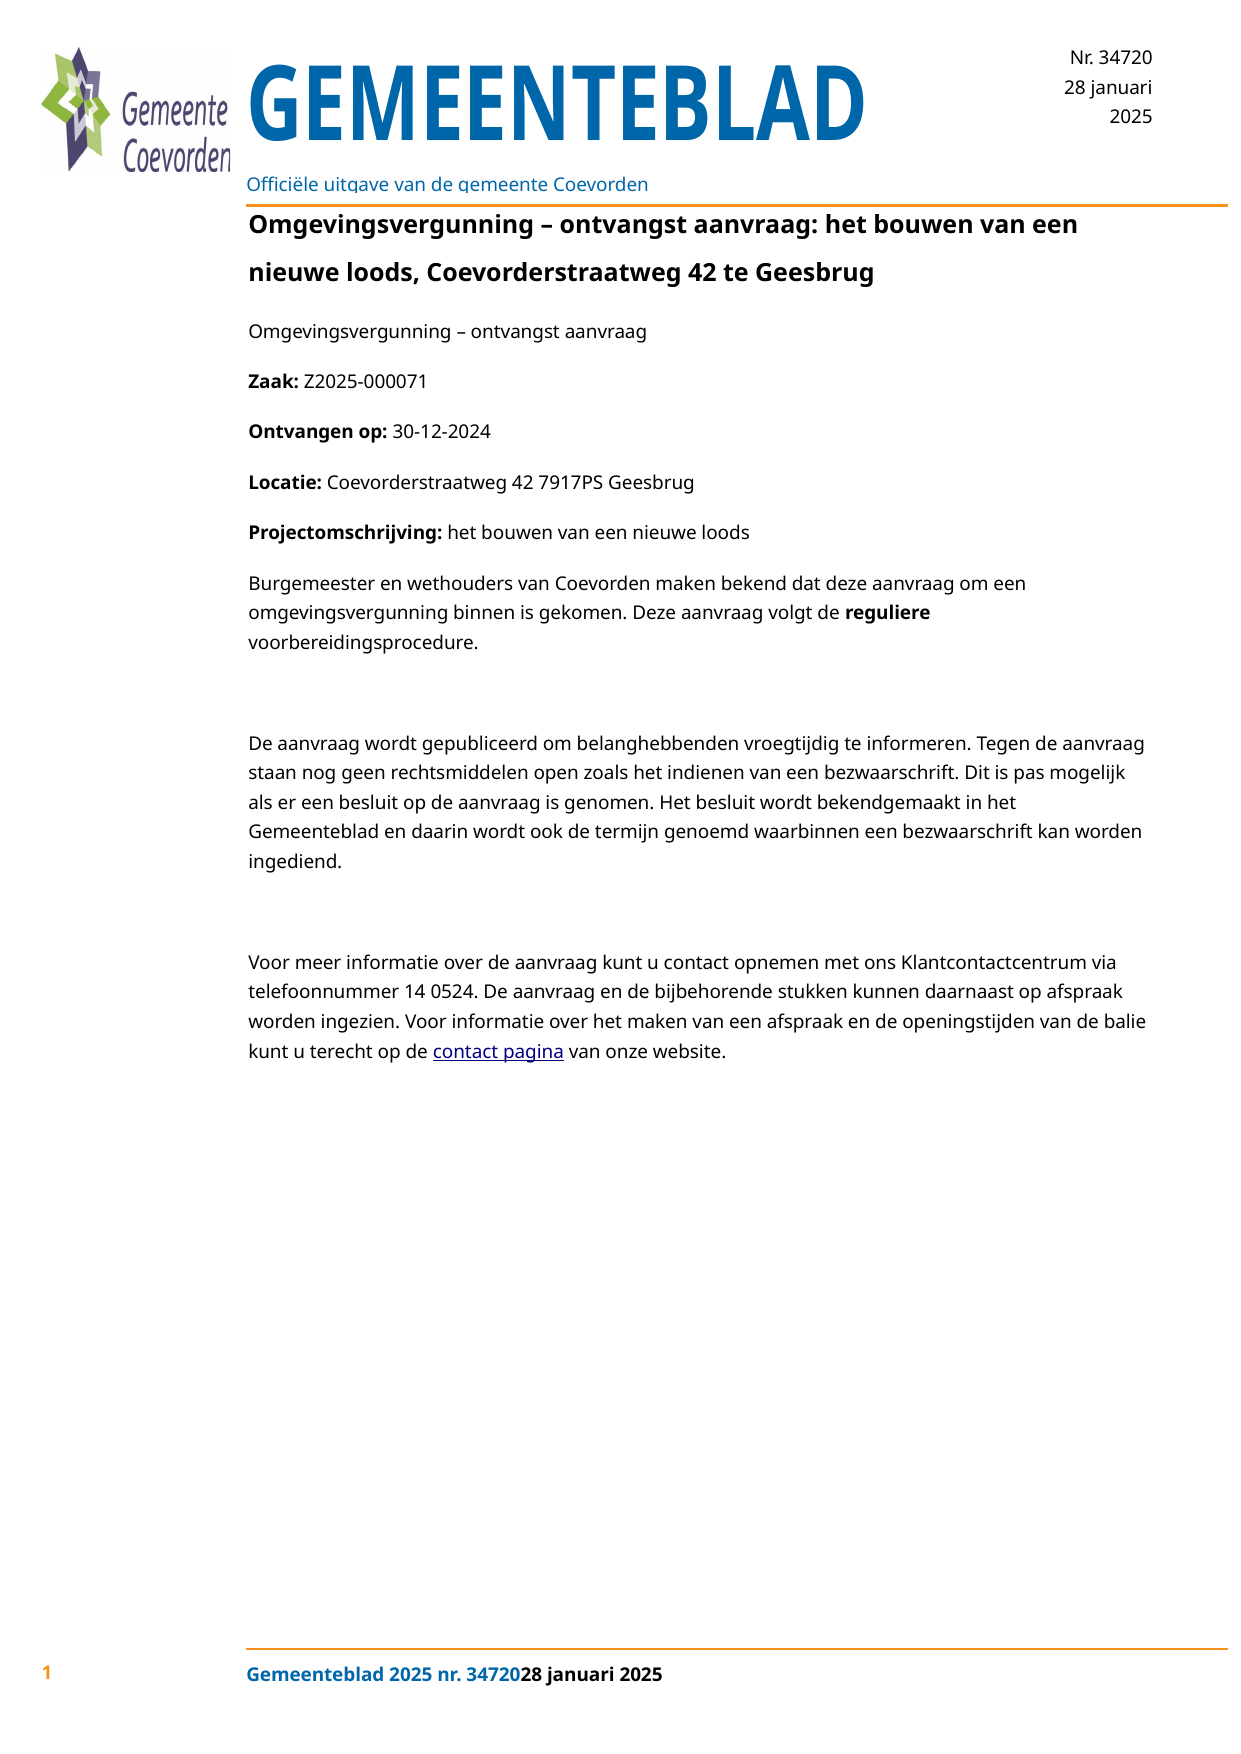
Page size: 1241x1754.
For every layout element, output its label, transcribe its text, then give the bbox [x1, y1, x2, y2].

text Omgevingsvergunning – ontvangst aanvraag: het bouwen van een nieuwe loods, Coevorderstraatweg 42 te Geesbrug [248, 207, 1152, 288]
text Zaak: Z2025-000071 [248, 368, 1152, 394]
text Omgevingsvergunning – ontvangst aanvraag [248, 318, 1152, 344]
text De aanvraag wordt gepubliceerd om belanghebbenden vroegtijdig te informeren. Tegen de aanvraag staan nog geen rechtsmiddelen open zoals het indienen van een bezwaarschrift. Dit is pas mogelijk als er een besluit op de aanvraag is genomen. Het besluit wordt bekendgemaakt in het Gemeenteblad en daarin wordt ook de termijn genoemd waarbinnen een bezwaarschrift kan worden ingediend. [248, 730, 1152, 874]
picture [41, 47, 231, 172]
text Ontvangen op: 30-12-2024 [248, 419, 1152, 444]
text Locatie: Coevorderstraatweg 42 7917PS Geesbrug [248, 469, 1152, 495]
text Projectomschrijving: het bouwen van een nieuwe loods [248, 519, 1152, 545]
text Voor meer informatie over de aanvraag kunt u contact opnemen met ons Klantcontactcentrum via telefoonnummer 14 0524. De aanvraag en de bijbehorende stukken kunnen daarnaast op afspraak worden ingezien. Voor informatie over het maken van een afspraak en de openingstijden van de balie kunt u terecht op de contact pagina van onze website. [248, 949, 1152, 1064]
text Burgemeester en wethouders van Coevorden maken bekend dat deze aanvraag om een omgevingsvergunning binnen is gekomen. Deze aanvraag volgt de reguliere voorbereidingsprocedure. [248, 570, 1152, 655]
